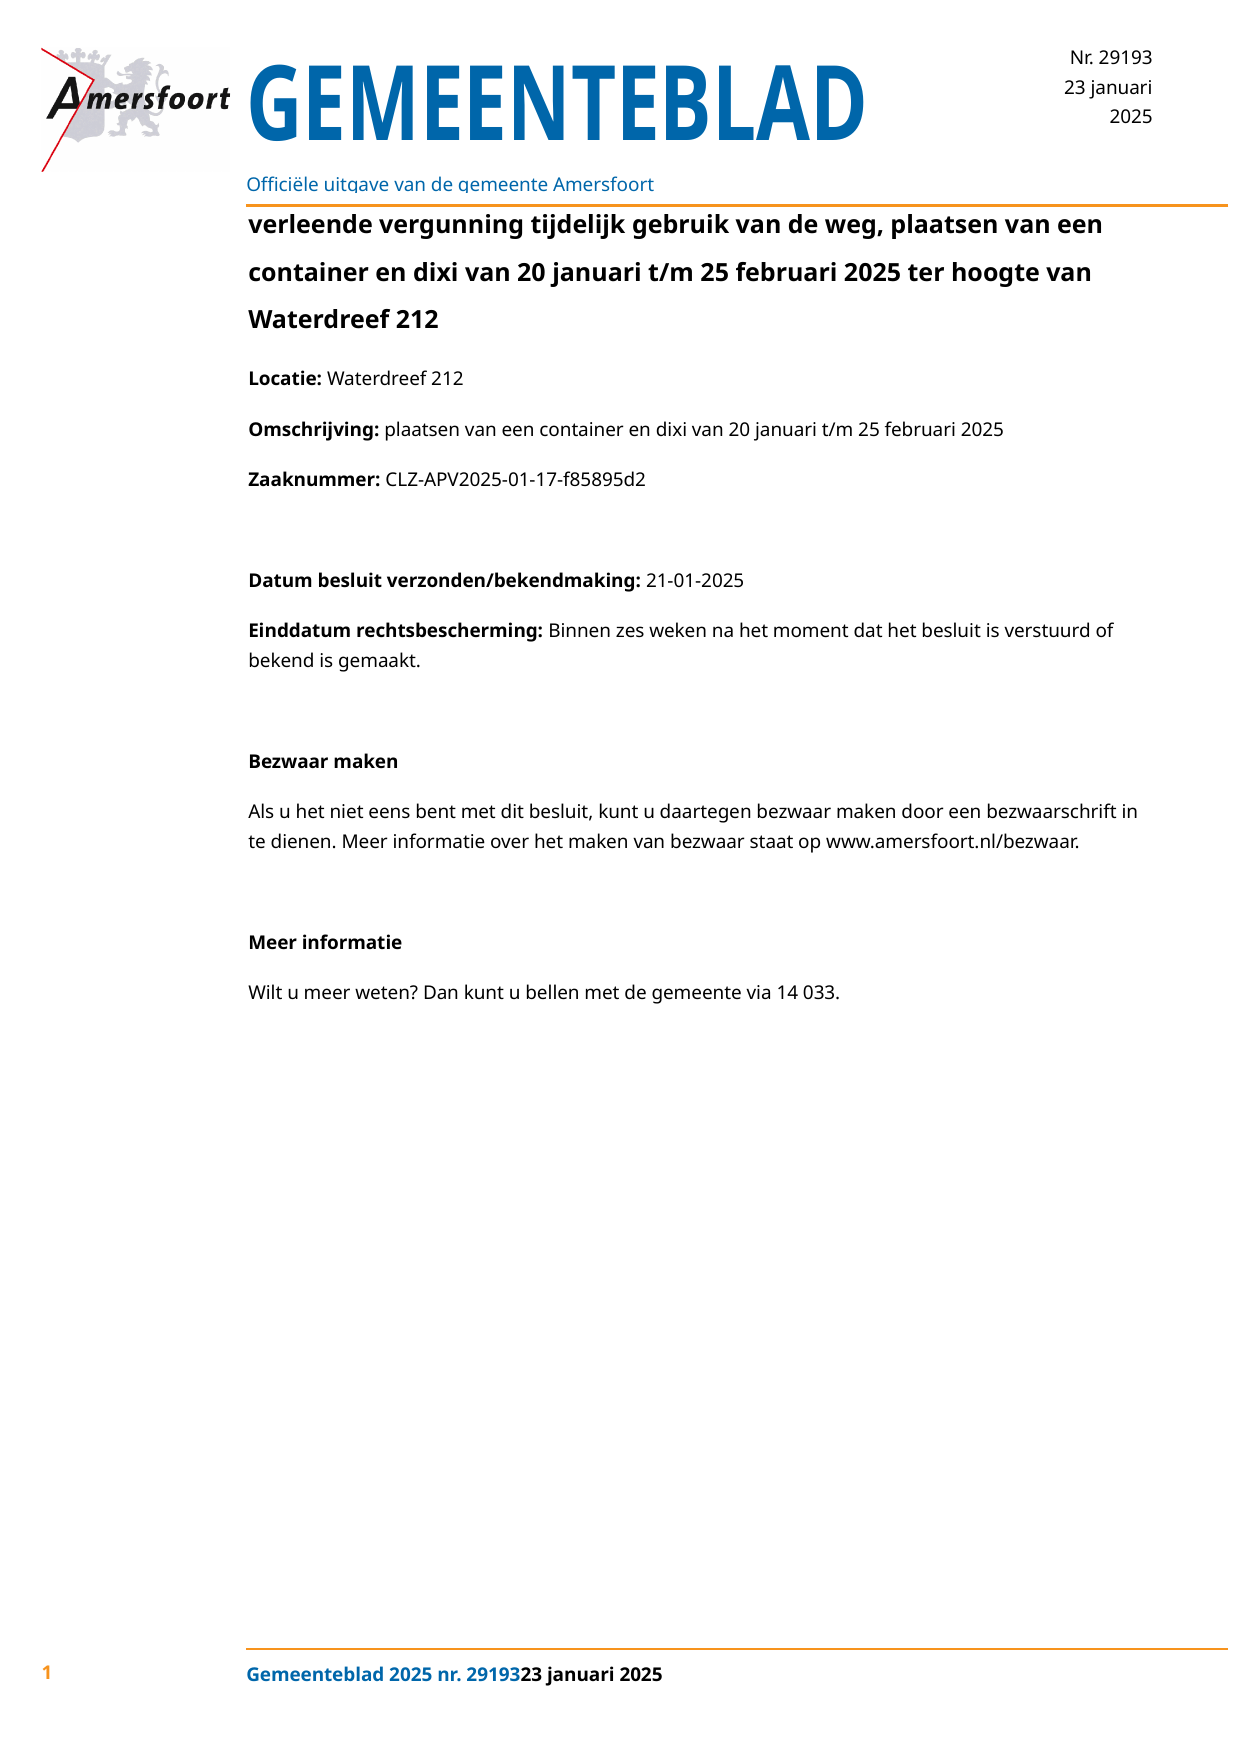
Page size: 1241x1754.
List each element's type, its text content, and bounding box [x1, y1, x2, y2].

text Meer informatie [248, 929, 1152, 954]
picture [41, 47, 231, 172]
text verleende vergunning tijdelijk gebruik van de weg, plaatsen van een container en dixi van 20 januari t/m 25 februari 2025 ter hoogte van Waterdreef 212 [248, 207, 1152, 336]
text Locatie: Waterdreef 212 [248, 366, 1152, 391]
text Wilt u meer weten? Dan kunt u bellen met de gemeente via 14 033. [248, 979, 1152, 1005]
text Zaaknummer: CLZ-APV2025-01-17-f85895d2 [248, 466, 1152, 492]
text Bezwaar maken [248, 748, 1152, 774]
text Als u het niet eens bent met dit besluit, kunt u daartegen bezwaar maken door een bezwaarschrift in te dienen. Meer informatie over het maken van bezwaar staat op www.amersfoort.nl/bezwaar. [248, 798, 1152, 854]
text Datum besluit verzonden/bekendmaking: 21-01-2025 [248, 567, 1152, 593]
text Einddatum rechtsbescherming: Binnen zes weken na het moment dat het besluit is verstuurd of bekend is gemaakt. [248, 618, 1152, 673]
text Omschrijving: plaatsen van een container en dixi van 20 januari t/m 25 februari 2025 [248, 416, 1152, 442]
